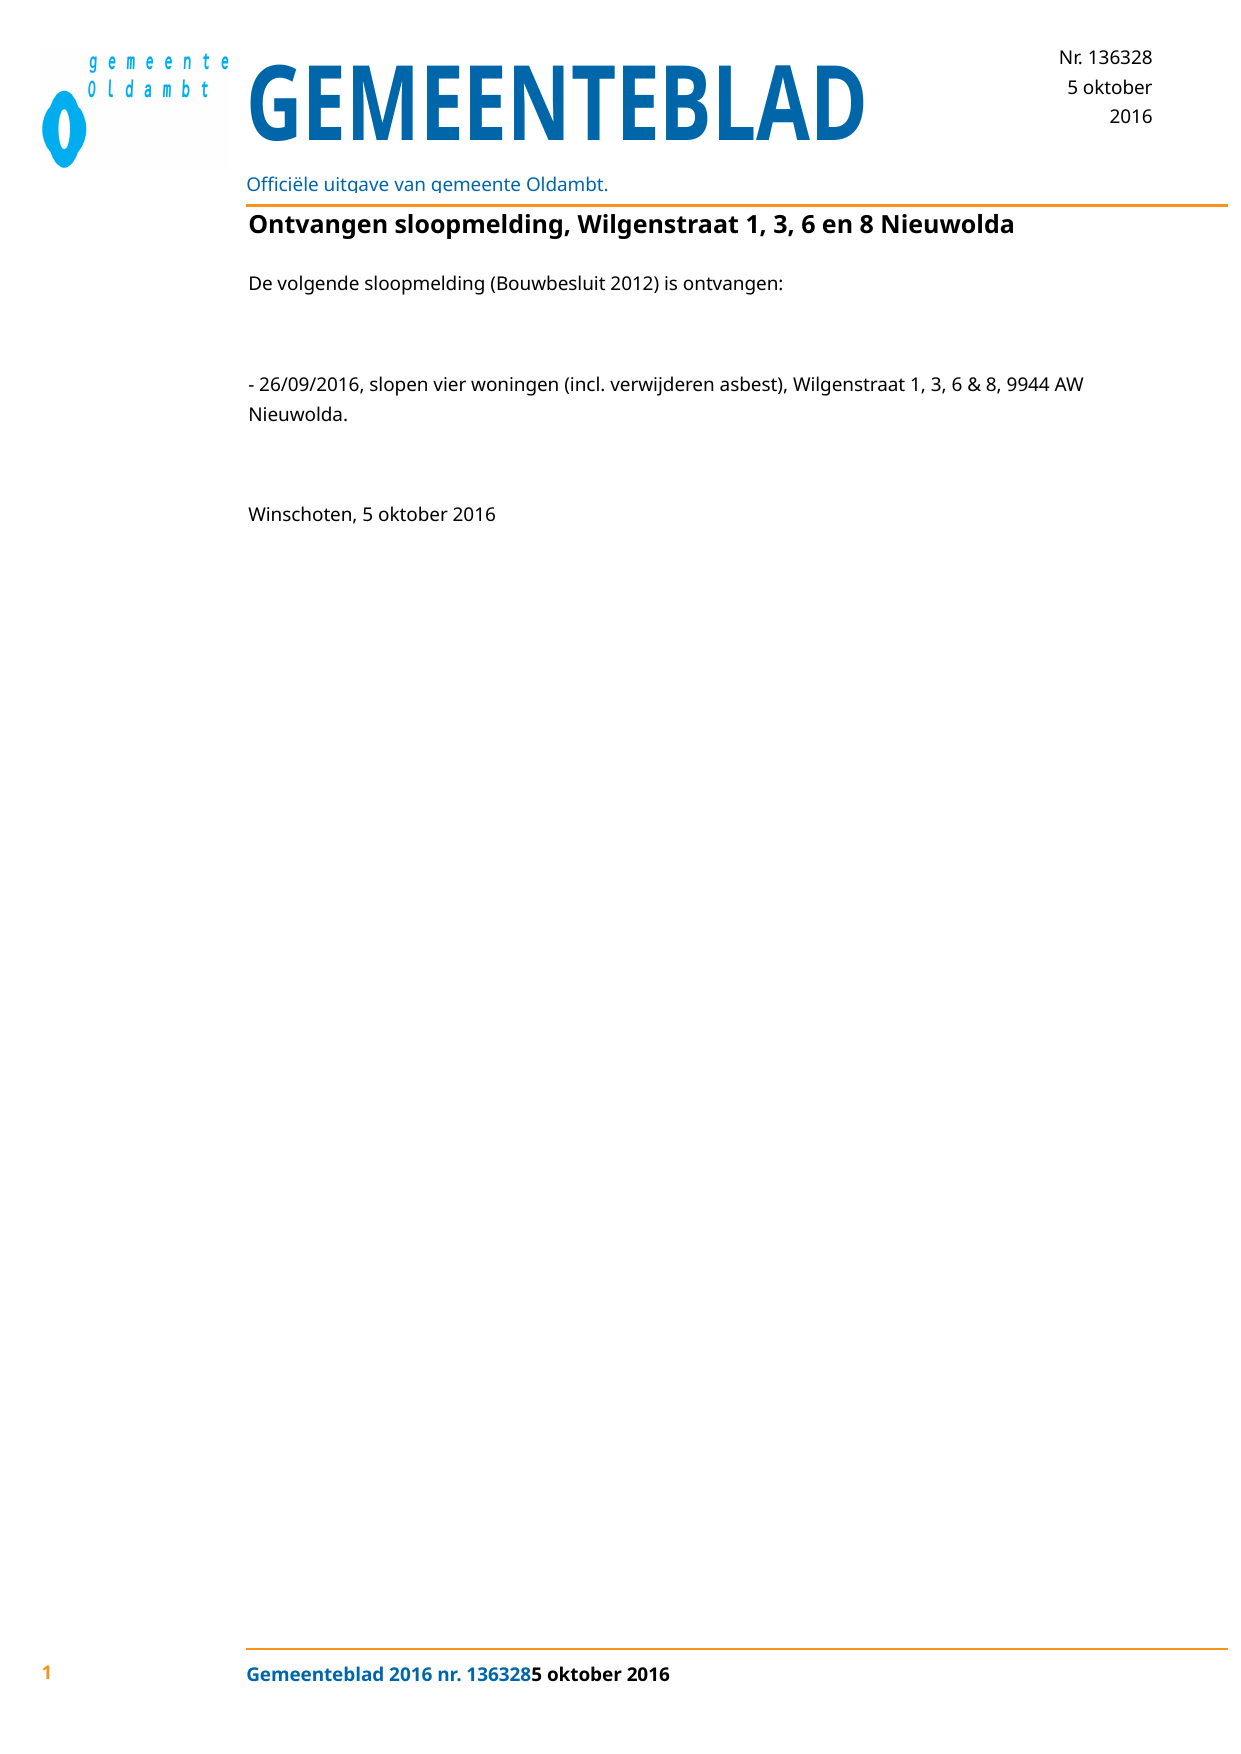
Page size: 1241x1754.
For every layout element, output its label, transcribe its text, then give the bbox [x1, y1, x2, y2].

text - 26/09/2016, slopen vier woningen (incl. verwijderen asbest), Wilgenstraat 1, 3, 6 & 8, 9944 AW Nieuwolda. [248, 371, 1152, 426]
text Winschoten, 5 oktober 2016 [248, 502, 1152, 527]
text De volgende sloopmelding (Bouwbesluit 2012) is ontvangen: [248, 270, 1152, 296]
text Ontvangen sloopmelding, Wilgenstraat 1, 3, 6 en 8 Nieuwolda [248, 207, 1152, 241]
picture [41, 47, 231, 172]
